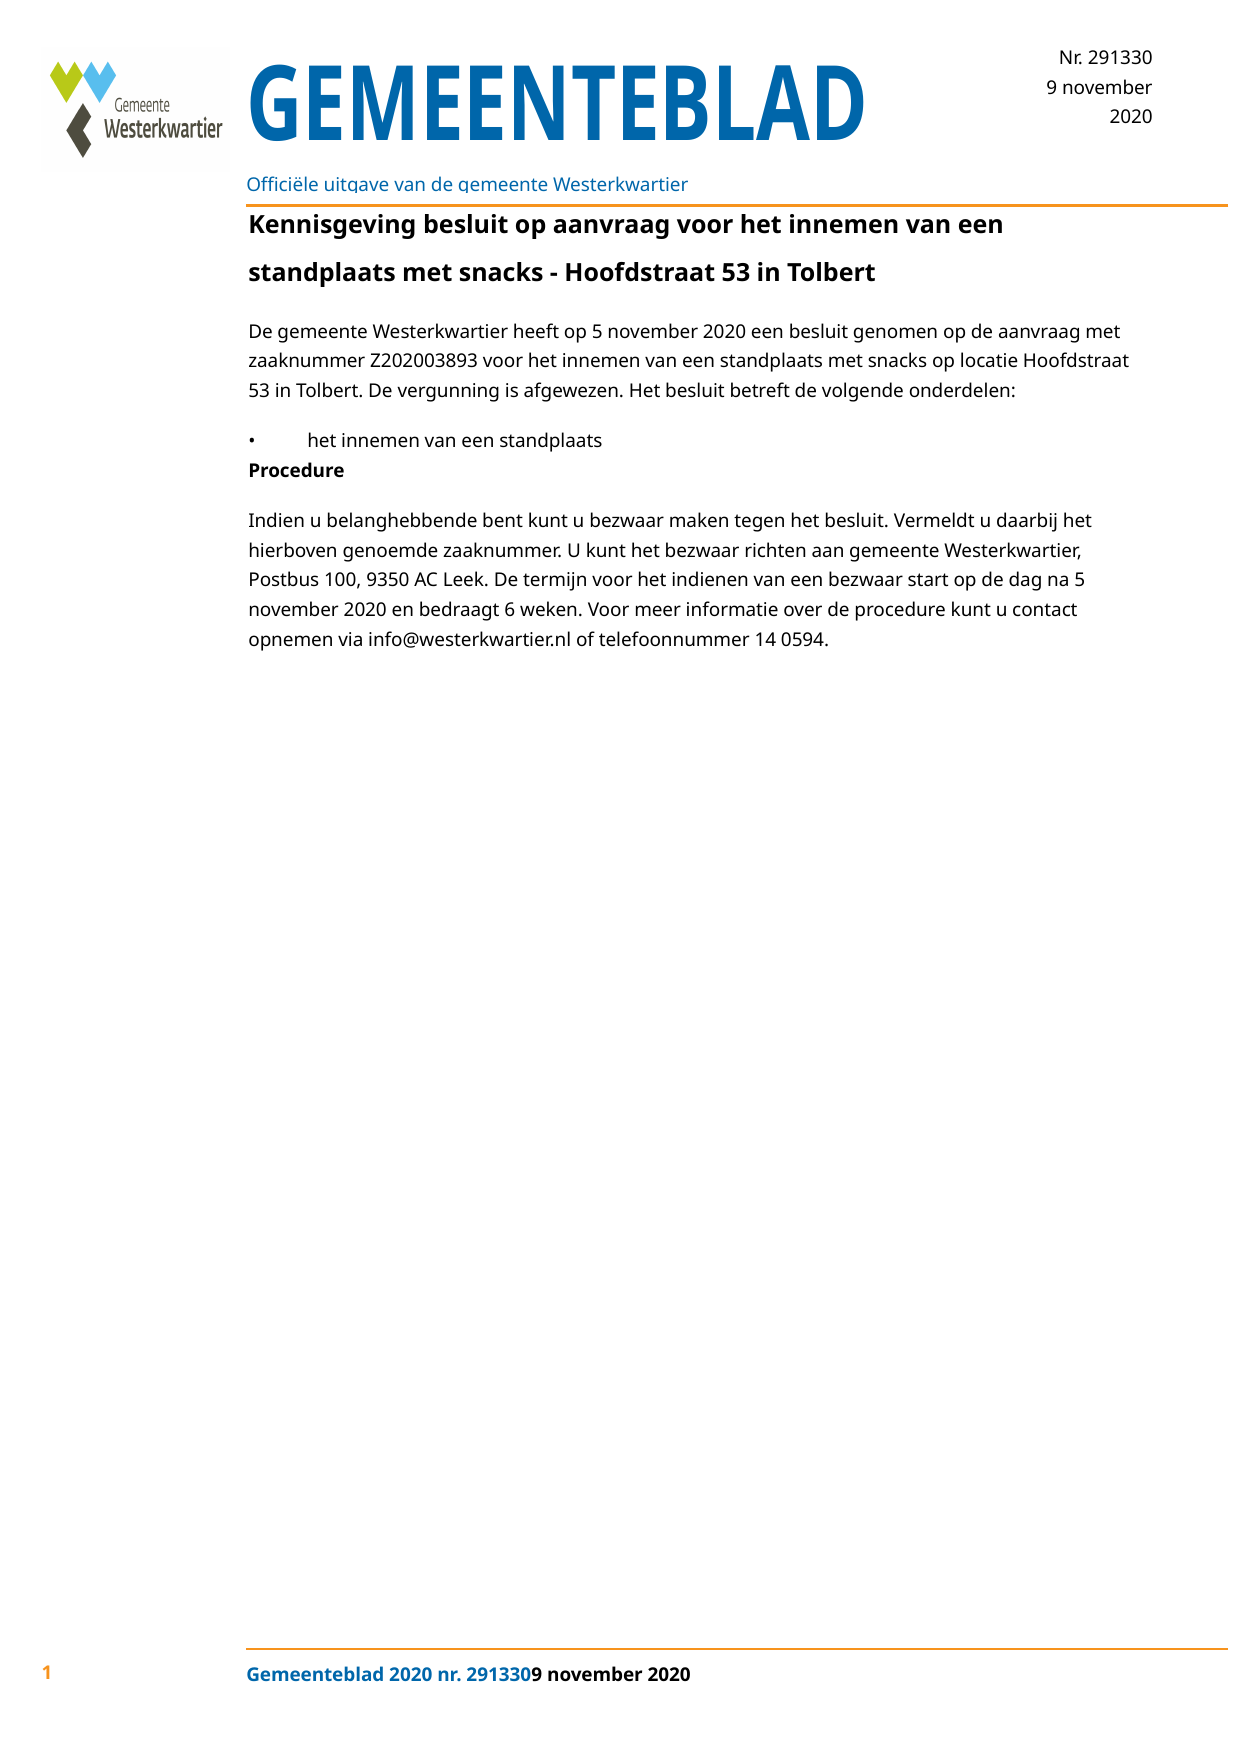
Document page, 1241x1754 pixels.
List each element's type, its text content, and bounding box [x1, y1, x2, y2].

text Kennisgeving besluit op aanvraag voor het innemen van een standplaats met snacks - Hoofdstraat 53 in Tolbert [248, 207, 1152, 288]
text Procedure [248, 457, 1152, 483]
text De gemeente Westerkwartier heeft op 5 november 2020 een besluit genomen op de aanvraag met zaaknummer Z202003893 voor het innemen van een standplaats met snacks op locatie Hoofdstraat 53 in Tolbert. De vergunning is afgewezen. Het besluit betreft de volgende onderdelen: [248, 318, 1152, 403]
list het innemen van een standplaats [248, 427, 1152, 453]
picture [41, 47, 231, 172]
text Indien u belanghebbende bent kunt u bezwaar maken tegen het besluit. Vermeldt u daarbij het hierboven genoemde zaaknummer. U kunt het bezwaar richten aan gemeente Westerkwartier, Postbus 100, 9350 AC Leek. De termijn voor het indienen van een bezwaar start op de dag na 5 november 2020 en bedraagt 6 weken. Voor meer informatie over de procedure kunt u contact opnemen via info@westerkwartier.nl of telefoonnummer 14 0594. [248, 507, 1152, 652]
